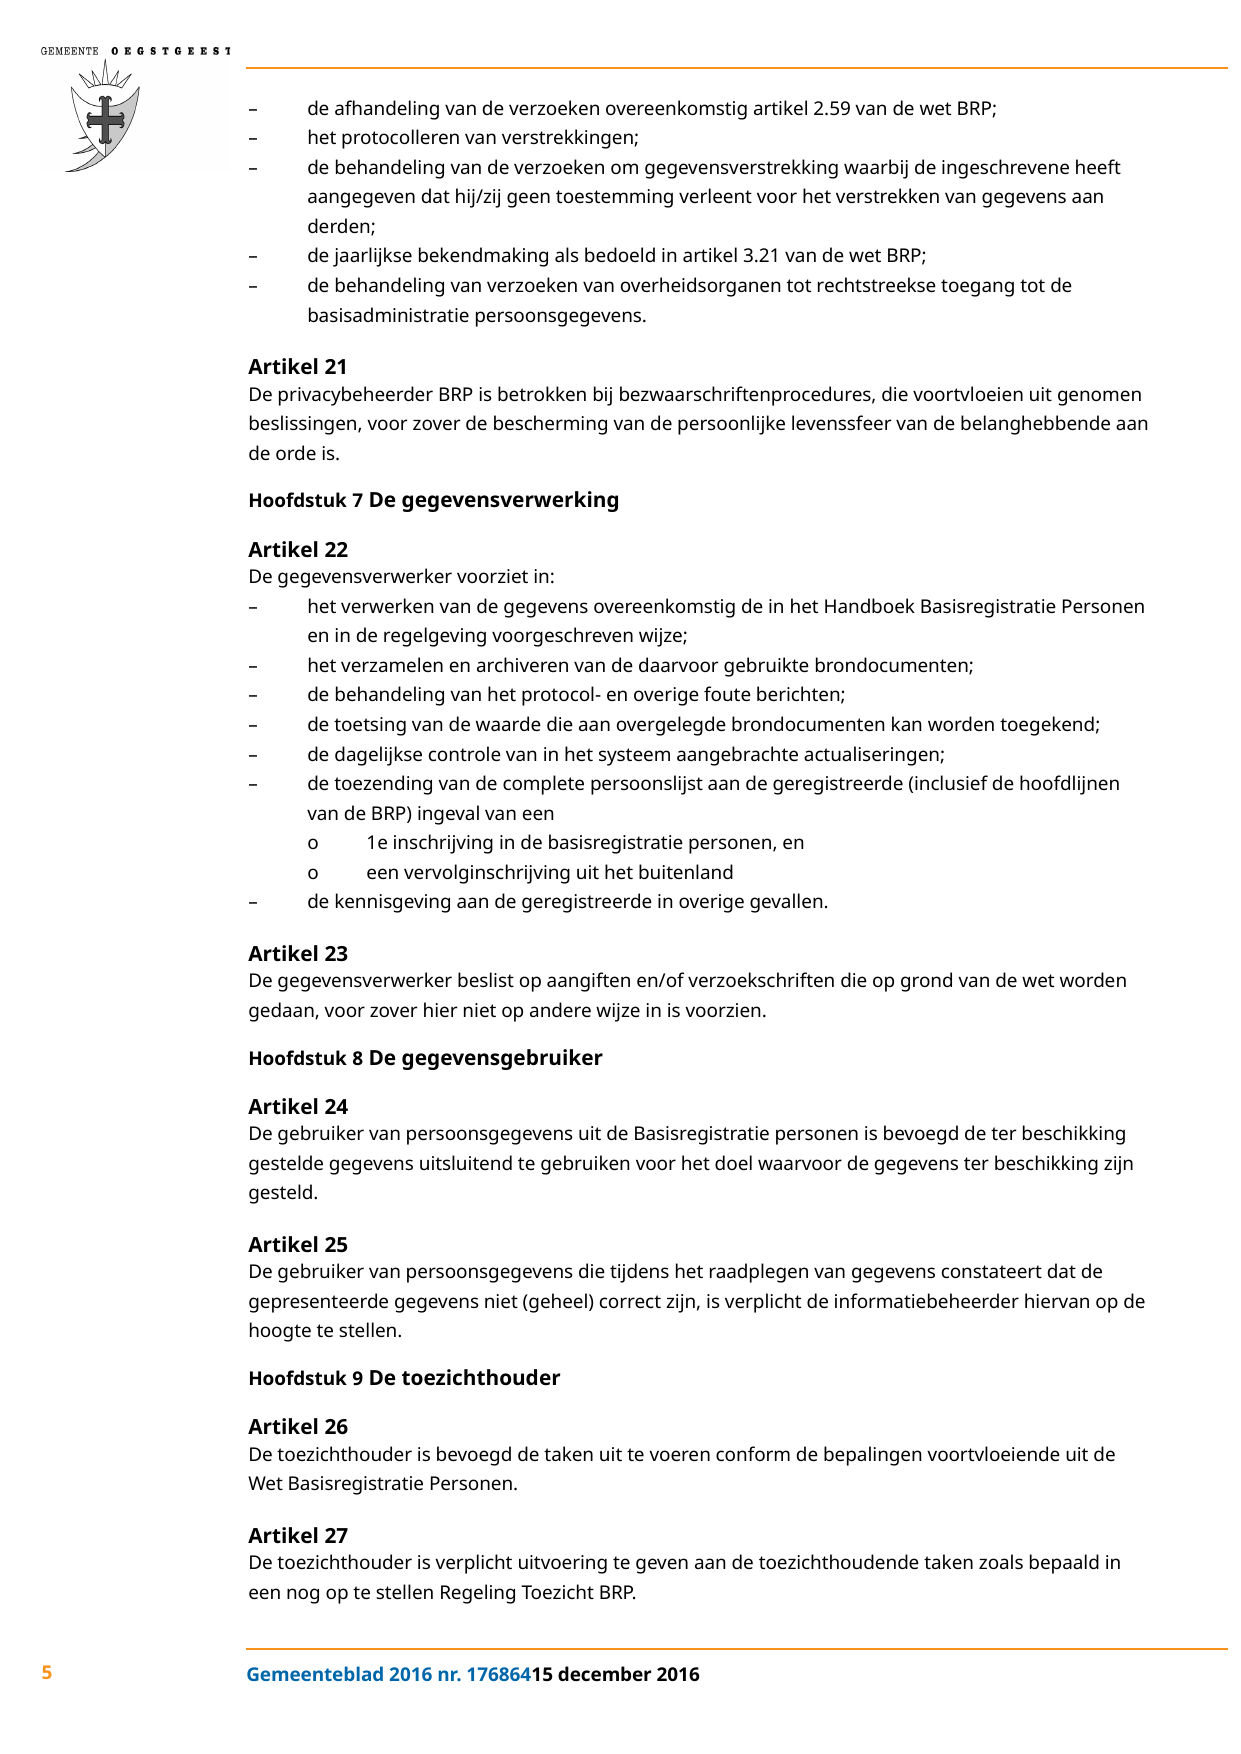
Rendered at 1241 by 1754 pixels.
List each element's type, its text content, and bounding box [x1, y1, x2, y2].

text De toezichthouder is bevoegd de taken uit te voeren conform de bepalingen voortvloeiende uit de Wet Basisregistratie Personen. [248, 1441, 1152, 1496]
text Artikel 21 [248, 352, 1152, 381]
list het protocolleren van verstrekkingen; [248, 124, 1152, 150]
text De gegevensverwerker beslist op aangiften en/of verzoekschriften die op grond van de wet worden gedaan, voor zover hier niet op andere wijze in is voorzien. [248, 967, 1152, 1023]
text Hoofdstuk 8 De gegevensgebruiker [248, 1043, 1152, 1071]
list de behandeling van de verzoeken om gegevensverstrekking waarbij de ingeschrevene heeft aangegeven dat hij/zij geen toestemming verleent voor het verstrekken van gegevens aan derden; [248, 154, 1152, 239]
text De gebruiker van persoonsgegevens uit de Basisregistratie personen is bevoegd de ter beschikking gestelde gegevens uitsluitend te gebruiken voor het doel waarvoor de gegevens ter beschikking zijn gesteld. [248, 1120, 1152, 1205]
text Artikel 24 [248, 1092, 1152, 1120]
list de kennisgeving aan de geregistreerde in overige gevallen. [248, 889, 1152, 914]
text De gegevensverwerker voorziet in: [248, 563, 1152, 589]
list de behandeling van verzoeken van overheidsorganen tot rechtstreekse toegang tot de basisadministratie persoonsgegevens. [248, 272, 1152, 328]
list de behandeling van het protocol- en overige foute berichten; [248, 682, 1152, 707]
list het verzamelen en archiveren van de daarvoor gebruikte brondocumenten; [248, 652, 1152, 678]
text Hoofdstuk 7 De gegevensverwerking [248, 486, 1152, 514]
text De privacybeheerder BRP is betrokken bij bezwaarschriftenprocedures, die voortvloeien uit genomen beslissingen, voor zover de bescherming van de persoonlijke levenssfeer van de belanghebbende aan de orde is. [248, 381, 1152, 466]
text Artikel 23 [248, 939, 1152, 967]
text Artikel 25 [248, 1230, 1152, 1258]
picture [41, 47, 231, 172]
text De gebruiker van persoonsgegevens die tijdens het raadplegen van gegevens constateert dat de gepresenteerde gegevens niet (geheel) correct zijn, is verplicht de informatiebeheerder hiervan op de hoogte te stellen. [248, 1258, 1152, 1343]
list de dagelijkse controle van in het systeem aangebrachte actualiseringen; [248, 741, 1152, 766]
list de afhandeling van de verzoeken overeenkomstig artikel 2.59 van de wet BRP; [248, 95, 1152, 121]
text Artikel 27 [248, 1521, 1152, 1549]
list een vervolginschrijving uit het buitenland [307, 859, 1152, 885]
list de toezending van de complete persoonslijst aan de geregistreerde (inclusief de hoofdlijnen van de BRP) ingeval van een [248, 770, 1152, 826]
list de toetsing van de waarde die aan overgelegde brondocumenten kan worden toegekend; [248, 711, 1152, 737]
list 1e inschrijving in de basisregistratie personen, en [307, 829, 1152, 855]
text Artikel 22 [248, 535, 1152, 563]
list de jaarlijkse bekendmaking als bedoeld in artikel 3.21 van de wet BRP; [248, 243, 1152, 268]
text De toezichthouder is verplicht uitvoering te geven aan de toezichthoudende taken zoals bepaald in een nog op te stellen Regeling Toezicht BRP. [248, 1549, 1152, 1605]
text Artikel 26 [248, 1412, 1152, 1441]
text Hoofdstuk 9 De toezichthouder [248, 1363, 1152, 1392]
list het verwerken van de gegevens overeenkomstig de in het Handboek Basisregistratie Personen en in de regelgeving voorgeschreven wijze; [248, 593, 1152, 648]
